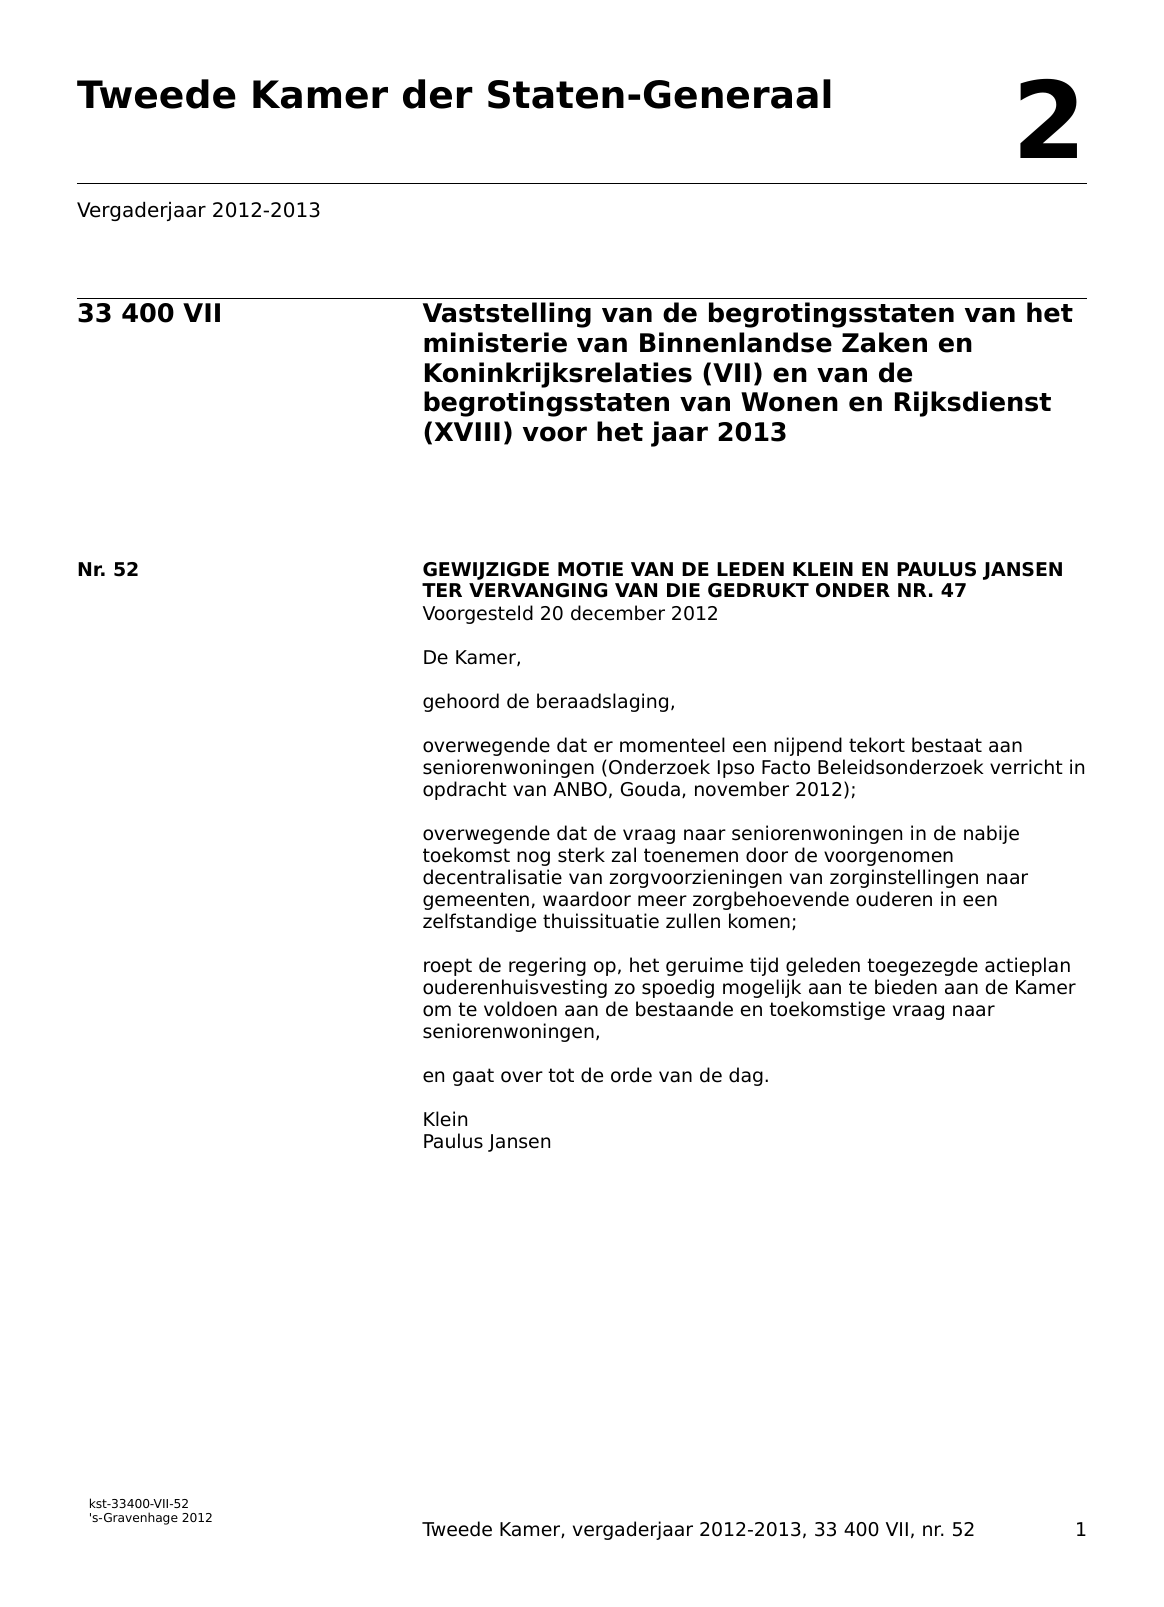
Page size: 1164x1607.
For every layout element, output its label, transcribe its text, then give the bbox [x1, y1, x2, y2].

text Voorgesteld 20 december 2012 [422, 602, 1087, 624]
text Paulus Jansen [422, 1131, 1087, 1153]
text Klein [422, 1109, 1087, 1131]
text 's-Gravenhage 2012 [88, 1511, 323, 1525]
subtitle 33 400 VII Vaststelling van de begrotingsstaten van het ministerie van Binnenlandse Zaken en Koninkrijksrelaties (VII) en van de begrotingsstaten van Wonen en Rijksdienst (XVIII) voor het jaar 2013 [77, 299, 1087, 447]
table_header 2 [886, 59, 1087, 183]
text gehoord de beraadslaging, [422, 691, 1087, 713]
table_cell Vergaderjaar 2012-2013 [77, 184, 1087, 298]
subtitle Nr. 52 GEWIJZIGDE MOTIE VAN DE LEDEN KLEIN EN PAULUS JANSEN TER VERVANGING VAN DIE GEDRUKT ONDER NR. 47 [77, 558, 1087, 602]
text kst-33400-VII-52 [88, 1497, 323, 1511]
text en gaat over tot de orde van de dag. [422, 1065, 1087, 1087]
table_header Tweede Kamer der Staten-Generaal [77, 59, 886, 183]
text overwegende dat de vraag naar seniorenwoningen in de nabije toekomst nog sterk zal toenemen door de voorgenomen decentralisatie van zorgvoorzieningen van zorginstellingen naar gemeenten, waardoor meer zorgbehoevende ouderen in een zelfstandige thuissituatie zullen komen; [422, 823, 1087, 933]
text De Kamer, [422, 647, 1087, 668]
text overwegende dat er momenteel een nijpend tekort bestaat aan seniorenwoningen (Onderzoek Ipso Facto Beleidsonderzoek verricht in opdracht van ANBO, Gouda, november 2012); [422, 735, 1087, 801]
text roept de regering op, het geruime tijd geleden toegezegde actieplan ouderenhuisvesting zo spoedig mogelijk aan te bieden aan de Kamer om te voldoen aan de bestaande en toekomstige vraag naar seniorenwoningen, [422, 955, 1087, 1043]
